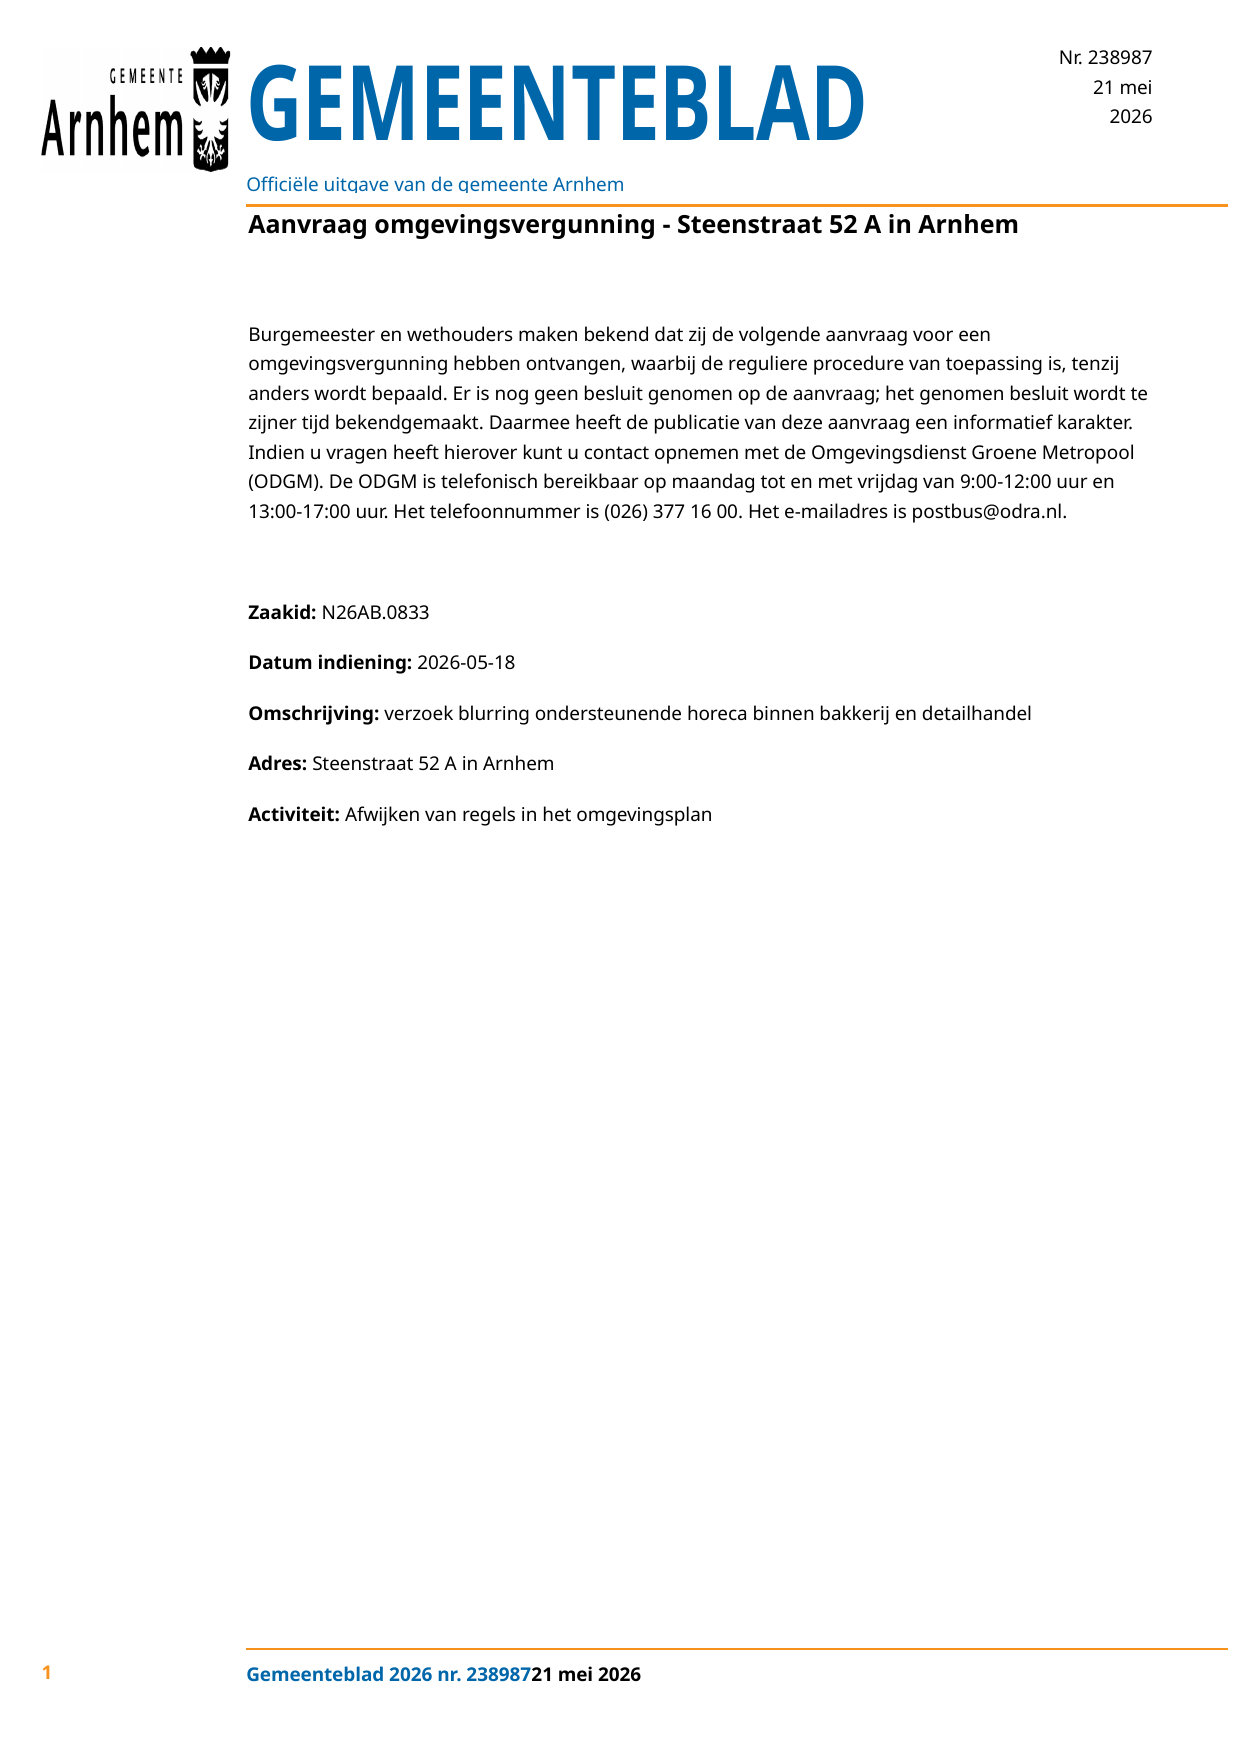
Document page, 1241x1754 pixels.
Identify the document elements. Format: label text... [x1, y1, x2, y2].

picture [41, 47, 231, 172]
text Adres: Steenstraat 52 A in Arnhem [248, 750, 1152, 776]
text Aanvraag omgevingsvergunning - Steenstraat 52 A in Arnhem [248, 207, 1152, 241]
text Omschrijving: verzoek blurring ondersteunende horeca binnen bakkerij en detailhandel [248, 700, 1152, 726]
text Burgemeester en wethouders maken bekend dat zij de volgende aanvraag voor een omgevingsvergunning hebben ontvangen, waarbij de reguliere procedure van toepassing is, tenzij anders wordt bepaald. Er is nog geen besluit genomen op de aanvraag; het genomen besluit wordt te zijner tijd bekendgemaakt. Daarmee heeft de publicatie van deze aanvraag een informatief karakter. Indien u vragen heeft hierover kunt u contact opnemen met de Omgevingsdienst Groene Metropool (ODGM). De ODGM is telefonisch bereikbaar op maandag tot en met vrijdag van 9:00-12:00 uur en 13:00-17:00 uur. Het telefoonnummer is (026) 377 16 00. Het e-mailadres is postbus@odra.nl. [248, 321, 1152, 524]
text Datum indiening: 2026-05-18 [248, 649, 1152, 675]
text Activiteit: Afwijken van regels in het omgevingsplan [248, 801, 1152, 826]
text Zaakid: N26AB.0833 [248, 599, 1152, 625]
